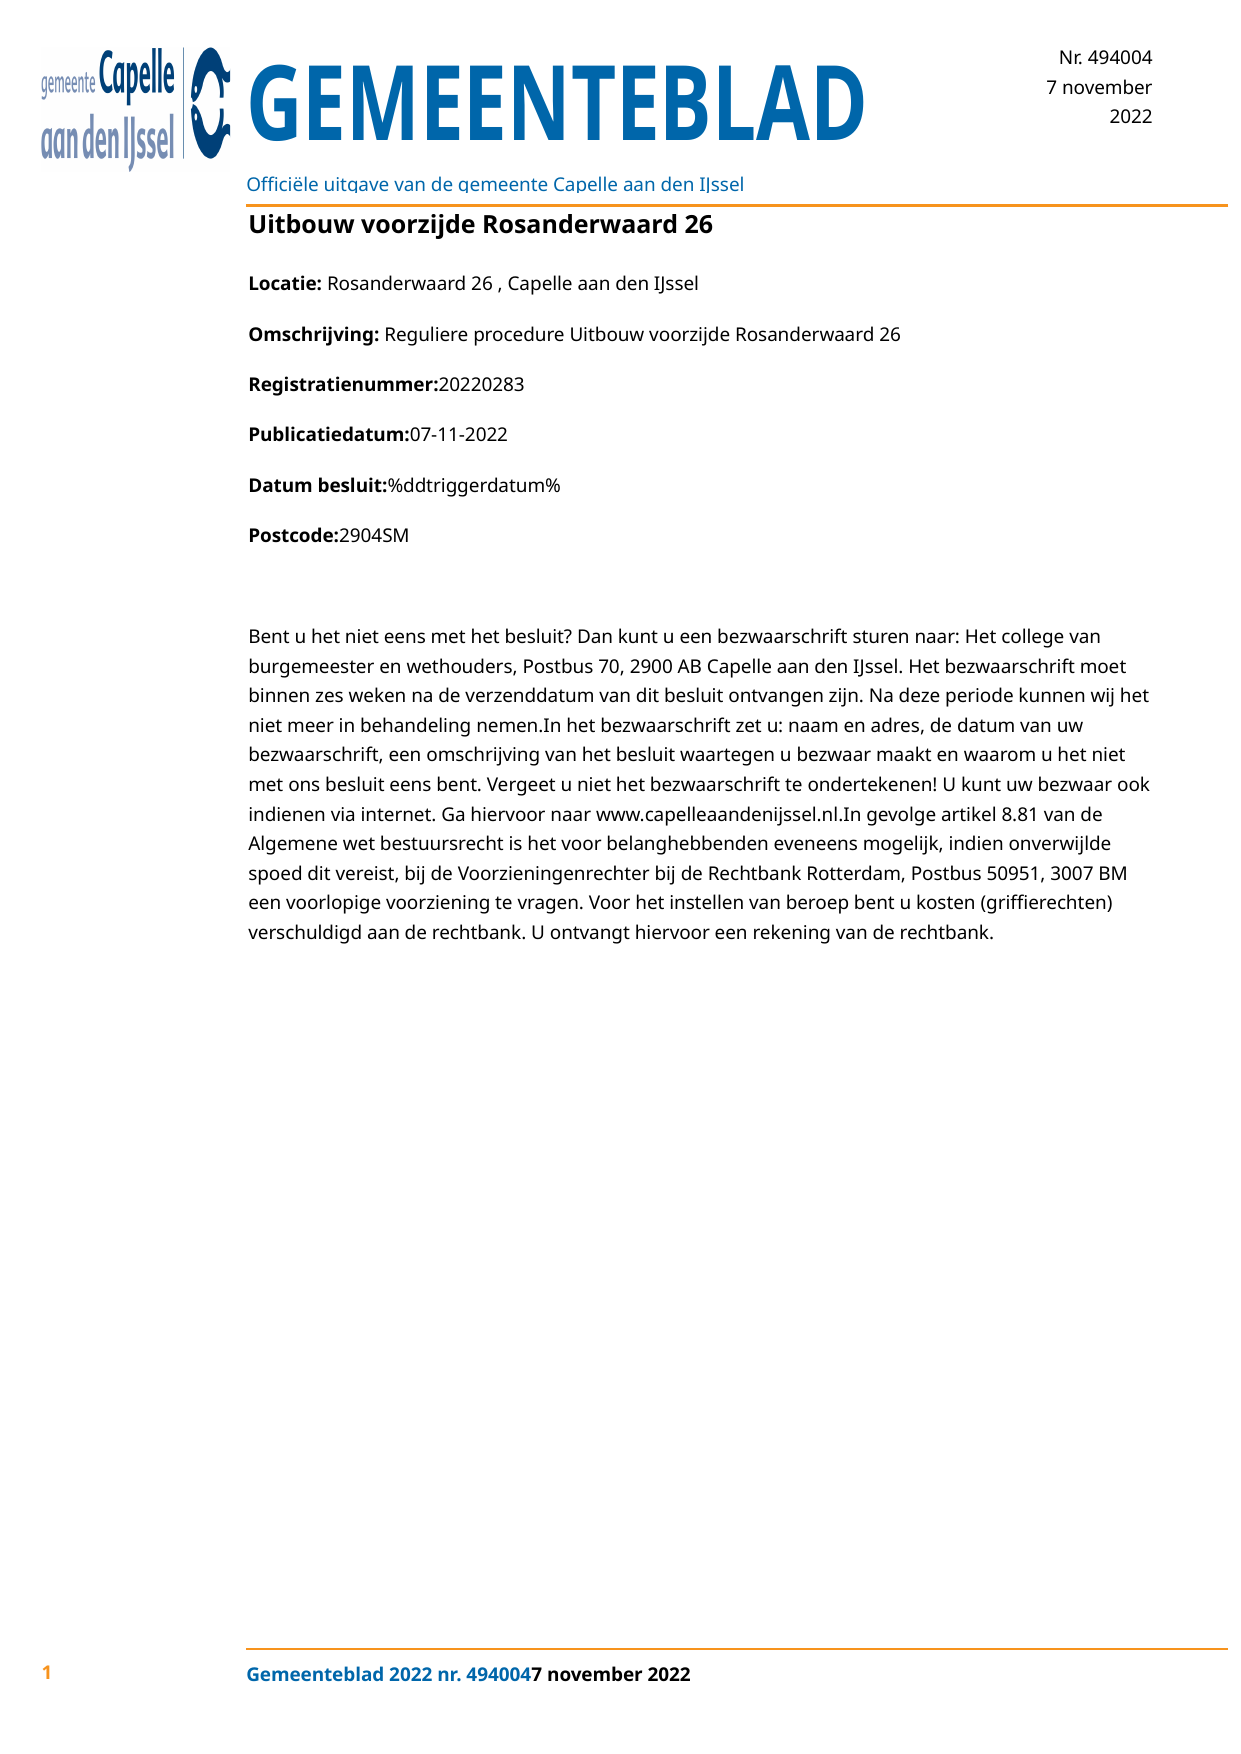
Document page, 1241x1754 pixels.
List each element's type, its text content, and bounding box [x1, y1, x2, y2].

text Omschrijving: Reguliere procedure Uitbouw voorzijde Rosanderwaard 26 [248, 321, 1152, 346]
text Datum besluit:%ddtriggerdatum% [248, 472, 1152, 498]
picture [41, 47, 231, 172]
text Registratienummer:20220283 [248, 371, 1152, 397]
text Locatie: Rosanderwaard 26 , Capelle aan den IJssel [248, 270, 1152, 296]
text Uitbouw voorzijde Rosanderwaard 26 [248, 207, 1152, 241]
text Bent u het niet eens met het besluit? Dan kunt u een bezwaarschrift sturen naar: Het college van burgemeester en wethouders, Postbus 70, 2900 AB Capelle aan den IJssel. Het bezwaarschrift moet binnen zes weken na de verzenddatum van dit besluit ontvangen zijn. Na deze periode kunnen wij het niet meer in behandeling nemen.In het bezwaarschrift zet u: naam en adres, de datum van uw bezwaarschrift, een omschrijving van het besluit waartegen u bezwaar maakt en waarom u het niet met ons besluit eens bent. Vergeet u niet het bezwaarschrift te ondertekenen! U kunt uw bezwaar ook indienen via internet. Ga hiervoor naar www.capelleaandenijssel.nl.In gevolge artikel 8.81 van de Algemene wet bestuursrecht is het voor belanghebbenden eveneens mogelijk, indien onverwijlde spoed dit vereist, bij de Voorzieningenrechter bij de Rechtbank Rotterdam, Postbus 50951, 3007 BM een voorlopige voorziening te vragen. Voor het instellen van beroep bent u kosten (griffierechten) verschuldigd aan de rechtbank. U ontvangt hiervoor een rekening van de rechtbank. [248, 623, 1152, 945]
text Publicatiedatum:07-11-2022 [248, 422, 1152, 447]
text Postcode:2904SM [248, 522, 1152, 548]
